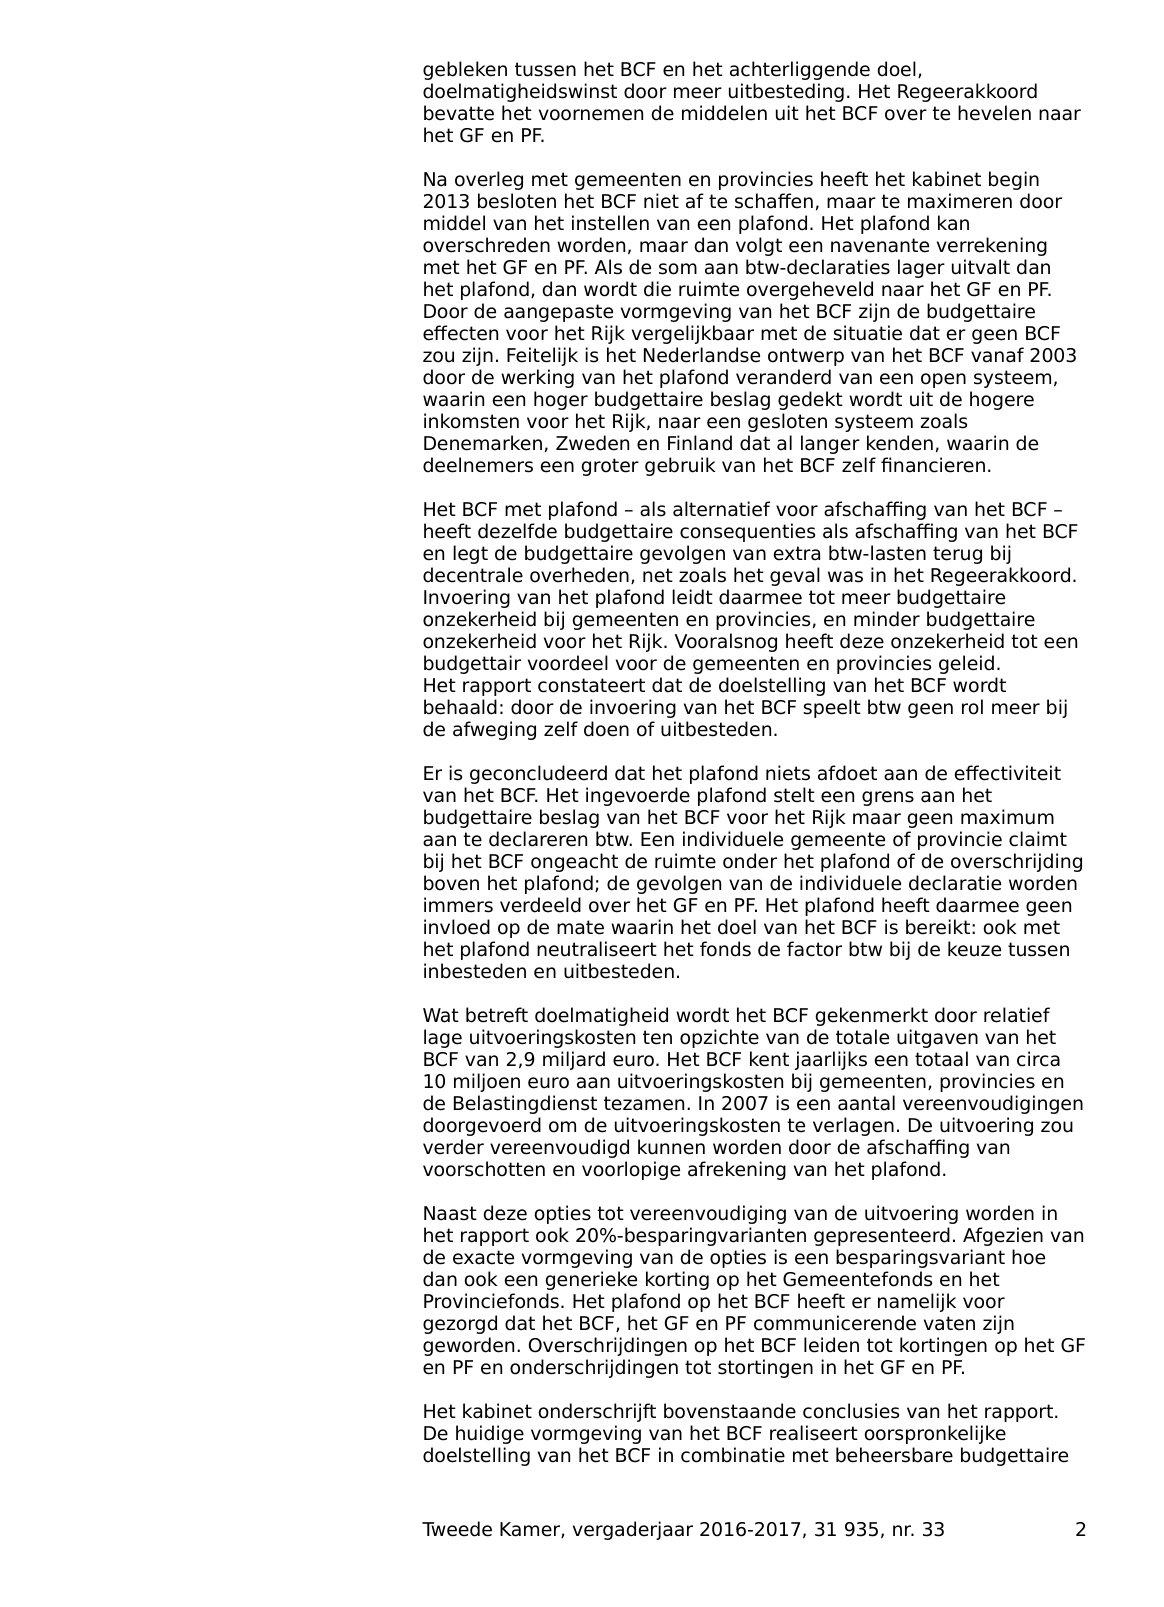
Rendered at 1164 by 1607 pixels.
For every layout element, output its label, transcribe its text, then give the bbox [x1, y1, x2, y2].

text Na overleg met gemeenten en provincies heeft het kabinet begin 2013 besloten het BCF niet af te schaffen, maar te maximeren door middel van het instellen van een plafond. Het plafond kan overschreden worden, maar dan volgt een navenante verrekening met het GF en PF. Als de som aan btw-declaraties lager uitvalt dan het plafond, dan wordt die ruimte overgeheveld naar het GF en PF. Door de aangepaste vormgeving van het BCF zijn de budgettaire effecten voor het Rijk vergelijkbaar met de situatie dat er geen BCF zou zijn. Feitelijk is het Nederlandse ontwerp van het BCF vanaf 2003 door de werking van het plafond veranderd van een open systeem, waarin een hoger budgettaire beslag gedekt wordt uit de hogere inkomsten voor het Rijk, naar een gesloten systeem zoals Denemarken, Zweden en Finland dat al langer kenden, waarin de deelnemers een groter gebruik van het BCF zelf financieren. [422, 169, 1087, 477]
text Het kabinet onderschrijft bovenstaande conclusies van het rapport. De huidige vormgeving van het BCF realiseert oorspronkelijke doelstelling van het BCF in combinatie met beheersbare budgettaire [422, 1401, 1087, 1467]
text Het BCF met plafond – als alternatief voor afschaffing van het BCF – heeft dezelfde budgettaire consequenties als afschaffing van het BCF en legt de budgettaire gevolgen van extra btw-lasten terug bij decentrale overheden, net zoals het geval was in het Regeerakkoord. Invoering van het plafond leidt daarmee tot meer budgettaire onzekerheid bij gemeenten en provincies, en minder budgettaire onzekerheid voor het Rijk. Vooralsnog heeft deze onzekerheid tot een budgettair voordeel voor de gemeenten en provincies geleid. [422, 499, 1087, 675]
text Wat betreft doelmatigheid wordt het BCF gekenmerkt door relatief lage uitvoeringskosten ten opzichte van de totale uitgaven van het BCF van 2,9 miljard euro. Het BCF kent jaarlijks een totaal van circa 10 miljoen euro aan uitvoeringskosten bij gemeenten, provincies en de Belastingdienst tezamen. In 2007 is een aantal vereenvoudigingen doorgevoerd om de uitvoeringskosten te verlagen. De uitvoering zou verder vereenvoudigd kunnen worden door de afschaffing van voorschotten en voorlopige afrekening van het plafond. [422, 1005, 1087, 1181]
text Er is geconcludeerd dat het plafond niets afdoet aan de effectiviteit van het BCF. Het ingevoerde plafond stelt een grens aan het budgettaire beslag van het BCF voor het Rijk maar geen maximum aan te declareren btw. Een individuele gemeente of provincie claimt bij het BCF ongeacht de ruimte onder het plafond of de overschrijding boven het plafond; de gevolgen van de individuele declaratie worden immers verdeeld over het GF en PF. Het plafond heeft daarmee geen invloed op de mate waarin het doel van het BCF is bereikt: ook met het plafond neutraliseert het fonds de factor btw bij de keuze tussen inbesteden en uitbesteden. [422, 763, 1087, 983]
text gebleken tussen het BCF en het achterliggende doel, doelmatigheidswinst door meer uitbesteding. Het Regeerakkoord bevatte het voornemen de middelen uit het BCF over te hevelen naar het GF en PF. [422, 59, 1087, 147]
text Het rapport constateert dat de doelstelling van het BCF wordt behaald: door de invoering van het BCF speelt btw geen rol meer bij de afweging zelf doen of uitbesteden. [422, 675, 1087, 741]
text Naast deze opties tot vereenvoudiging van de uitvoering worden in het rapport ook 20%-besparingvarianten gepresenteerd. Afgezien van de exacte vormgeving van de opties is een besparingsvariant hoe dan ook een generieke korting op het Gemeentefonds en het Provinciefonds. Het plafond op het BCF heeft er namelijk voor gezorgd dat het BCF, het GF en PF communicerende vaten zijn geworden. Overschrijdingen op het BCF leiden tot kortingen op het GF en PF en onderschrijdingen tot stortingen in het GF en PF. [422, 1203, 1087, 1379]
